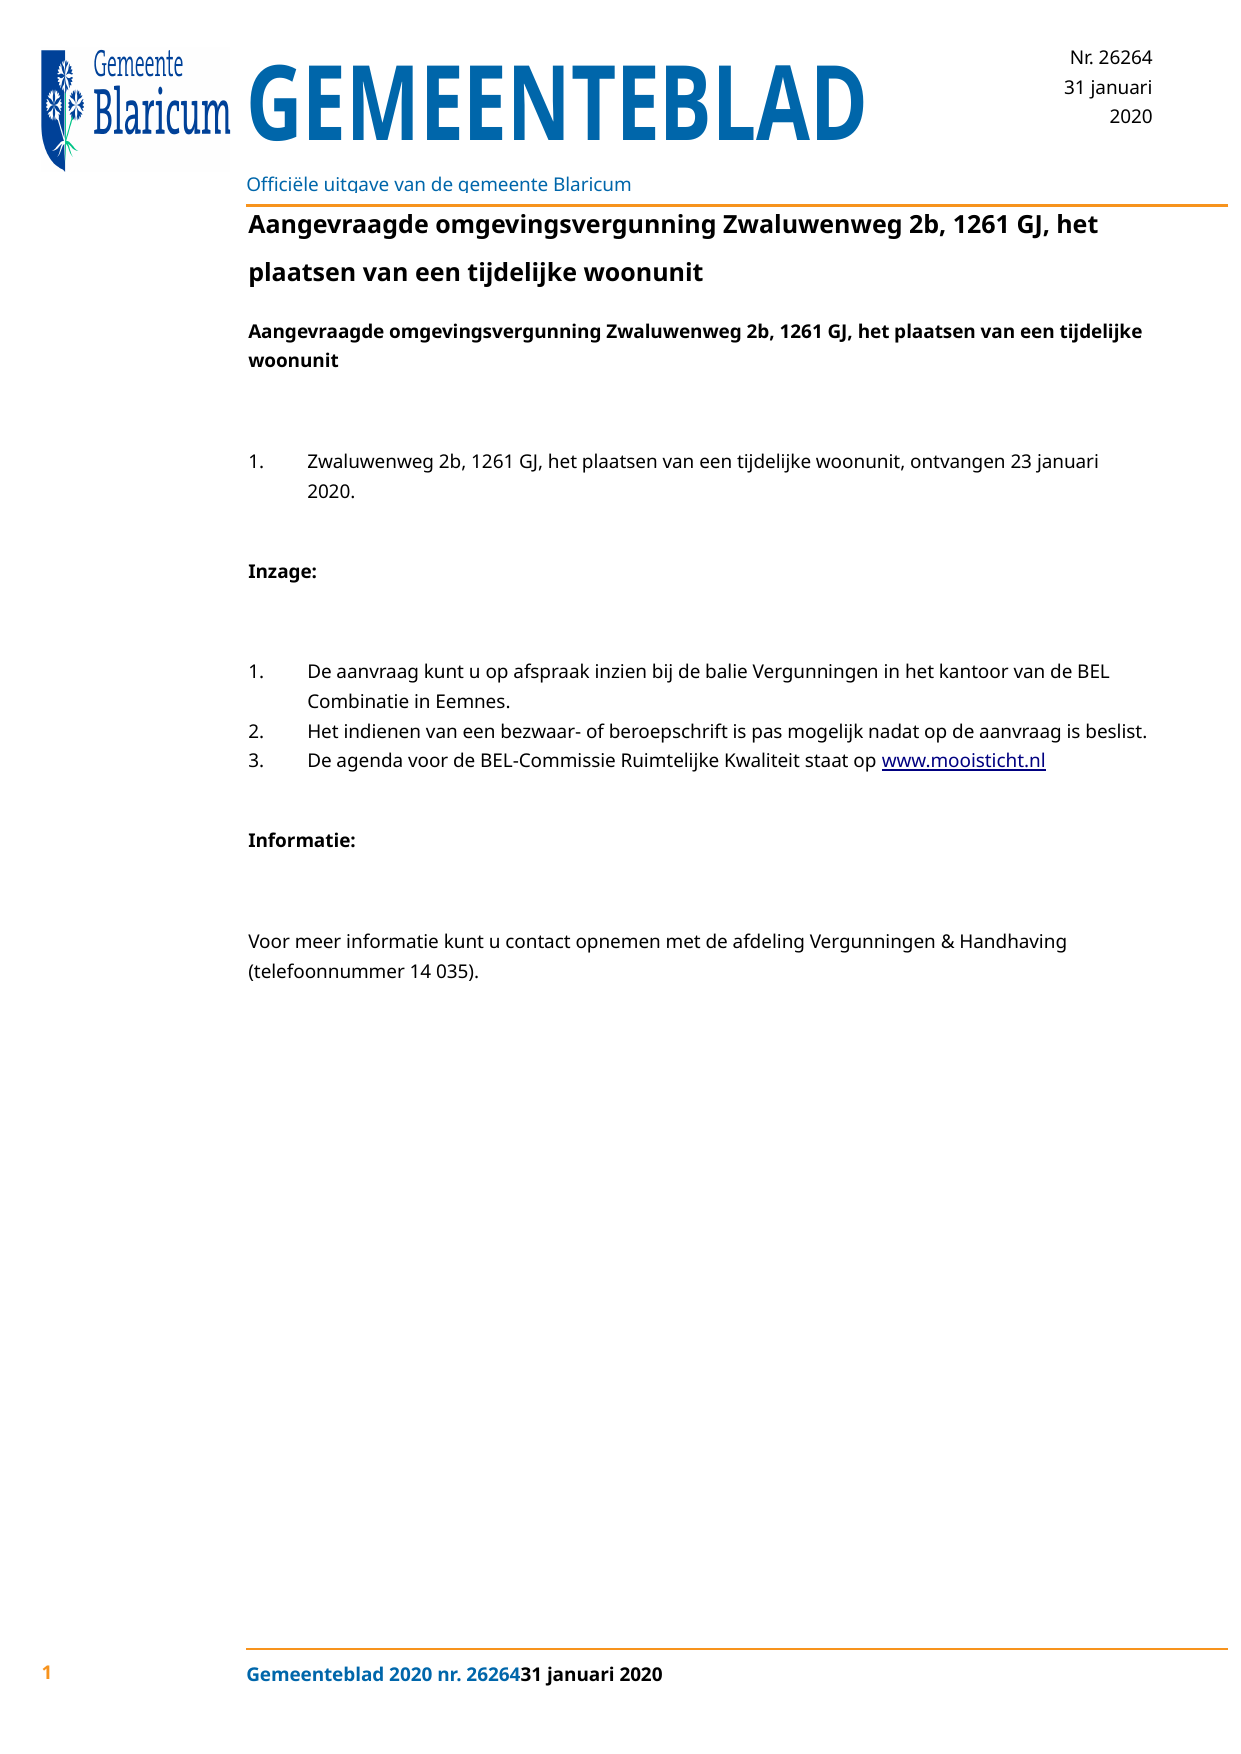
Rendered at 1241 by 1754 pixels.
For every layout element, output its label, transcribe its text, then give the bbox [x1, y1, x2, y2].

list De agenda voor de BEL-Commissie Ruimtelijke Kwaliteit staat op www.mooisticht.nl [248, 747, 1152, 773]
text Voor meer informatie kunt u contact opnemen met de afdeling Vergunningen & Handhaving (telefoonnummer 14 035). [248, 928, 1152, 984]
picture [41, 47, 231, 172]
text Informatie: [248, 827, 1152, 853]
text Aangevraagde omgevingsvergunning Zwaluwenweg 2b, 1261 GJ, het plaatsen van een tijdelijke woonunit [248, 318, 1152, 373]
list Het indienen van een bezwaar- of beroepschrift is pas mogelijk nadat op de aanvraag is beslist. [248, 718, 1152, 744]
text Aangevraagde omgevingsvergunning Zwaluwenweg 2b, 1261 GJ, het plaatsen van een tijdelijke woonunit [248, 207, 1152, 288]
list Zwaluwenweg 2b, 1261 GJ, het plaatsen van een tijdelijke woonunit, ontvangen 23 januari 2020. [248, 448, 1152, 504]
text Inzage: [248, 558, 1152, 584]
list De aanvraag kunt u op afspraak inzien bij de balie Vergunningen in het kantoor van de BEL Combinatie in Eemnes. [248, 659, 1152, 714]
